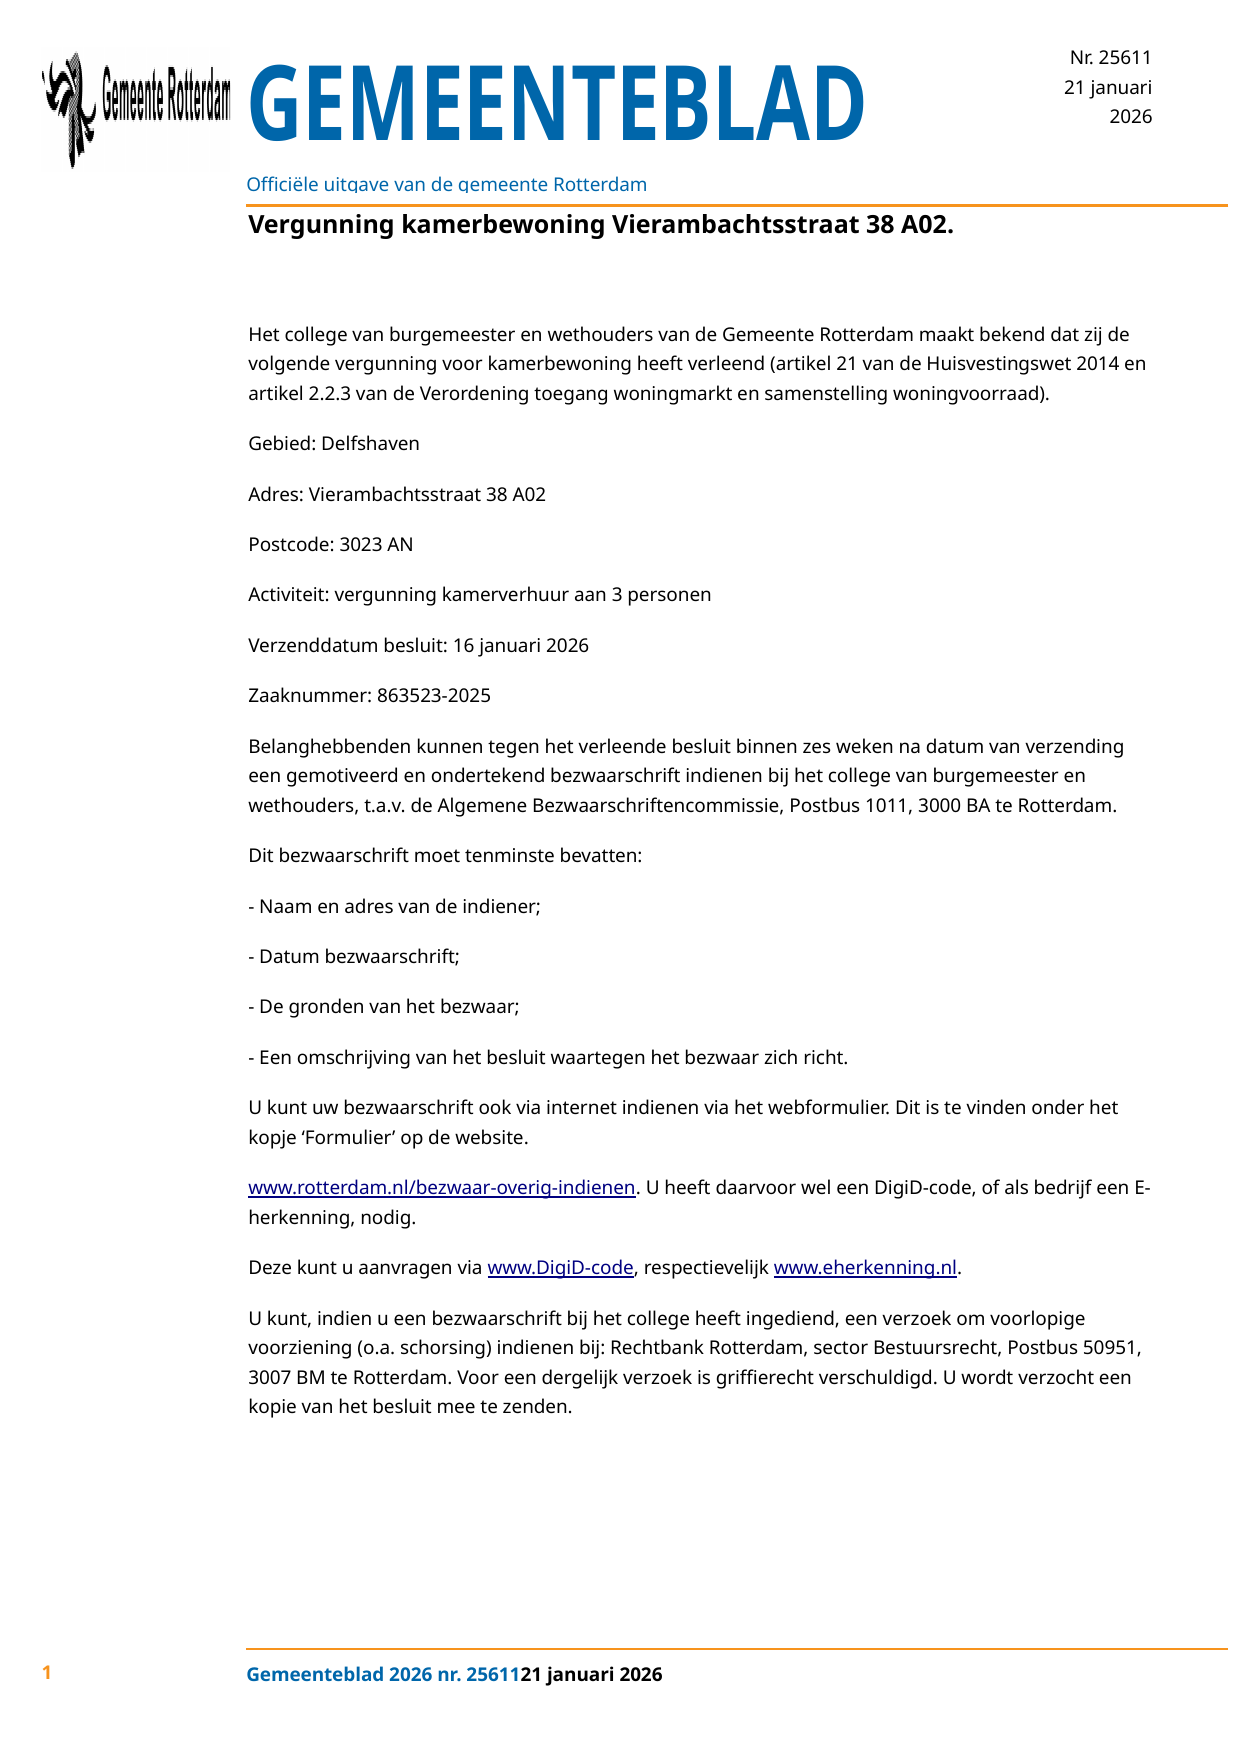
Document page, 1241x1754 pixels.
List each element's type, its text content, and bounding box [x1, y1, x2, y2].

text Vergunning kamerbewoning Vierambachtsstraat 38 A02. [248, 207, 1152, 241]
text - De gronden van het bezwaar; [248, 994, 1152, 1019]
text - Een omschrijving van het besluit waartegen het bezwaar zich richt. [248, 1044, 1152, 1070]
text Het college van burgemeester en wethouders van de Gemeente Rotterdam maakt bekend dat zij de volgende vergunning voor kamerbewoning heeft verleend (artikel 21 van de Huisvestingswet 2014 en artikel 2.2.3 van de Verordening toegang woningmarkt en samenstelling woningvoorraad). [248, 321, 1152, 406]
text Gebied: Delfshaven [248, 430, 1152, 456]
text Deze kunt u aanvragen via www.DigiD-code, respectievelijk www.eherkenning.nl. [248, 1254, 1152, 1280]
text U kunt, indien u een bezwaarschrift bij het college heeft ingediend, een verzoek om voorlopige voorziening (o.a. schorsing) indienen bij: Rechtbank Rotterdam, sector Bestuursrecht, Postbus 50951, 3007 BM te Rotterdam. Voor een dergelijk verzoek is griffierecht verschuldigd. U wordt verzocht een kopie van het besluit mee te zenden. [248, 1305, 1152, 1419]
text www.rotterdam.nl/bezwaar-overig-indienen. U heeft daarvoor wel een DigiD-code, of als bedrijf een E-herkenning, nodig. [248, 1174, 1152, 1230]
text Dit bezwaarschrift moet tenminste bevatten: [248, 842, 1152, 868]
text Activiteit: vergunning kamerverhuur aan 3 personen [248, 582, 1152, 607]
text - Naam en adres van de indiener; [248, 893, 1152, 918]
text Belanghebbenden kunnen tegen het verleende besluit binnen zes weken na datum van verzending een gemotiveerd en ondertekend bezwaarschrift indienen bij het college van burgemeester en wethouders, t.a.v. de Algemene Bezwaarschriftencommissie, Postbus 1011, 3000 BA te Rotterdam. [248, 733, 1152, 818]
text Zaaknummer: 863523-2025 [248, 682, 1152, 708]
text Verzenddatum besluit: 16 januari 2026 [248, 632, 1152, 658]
picture [41, 47, 231, 172]
text Postcode: 3023 AN [248, 531, 1152, 557]
text Adres: Vierambachtsstraat 38 A02 [248, 481, 1152, 506]
text U kunt uw bezwaarschrift ook via internet indienen via het webformulier. Dit is te vinden onder het kopje ‘Formulier’ op de website. [248, 1094, 1152, 1150]
text - Datum bezwaarschrift; [248, 943, 1152, 969]
